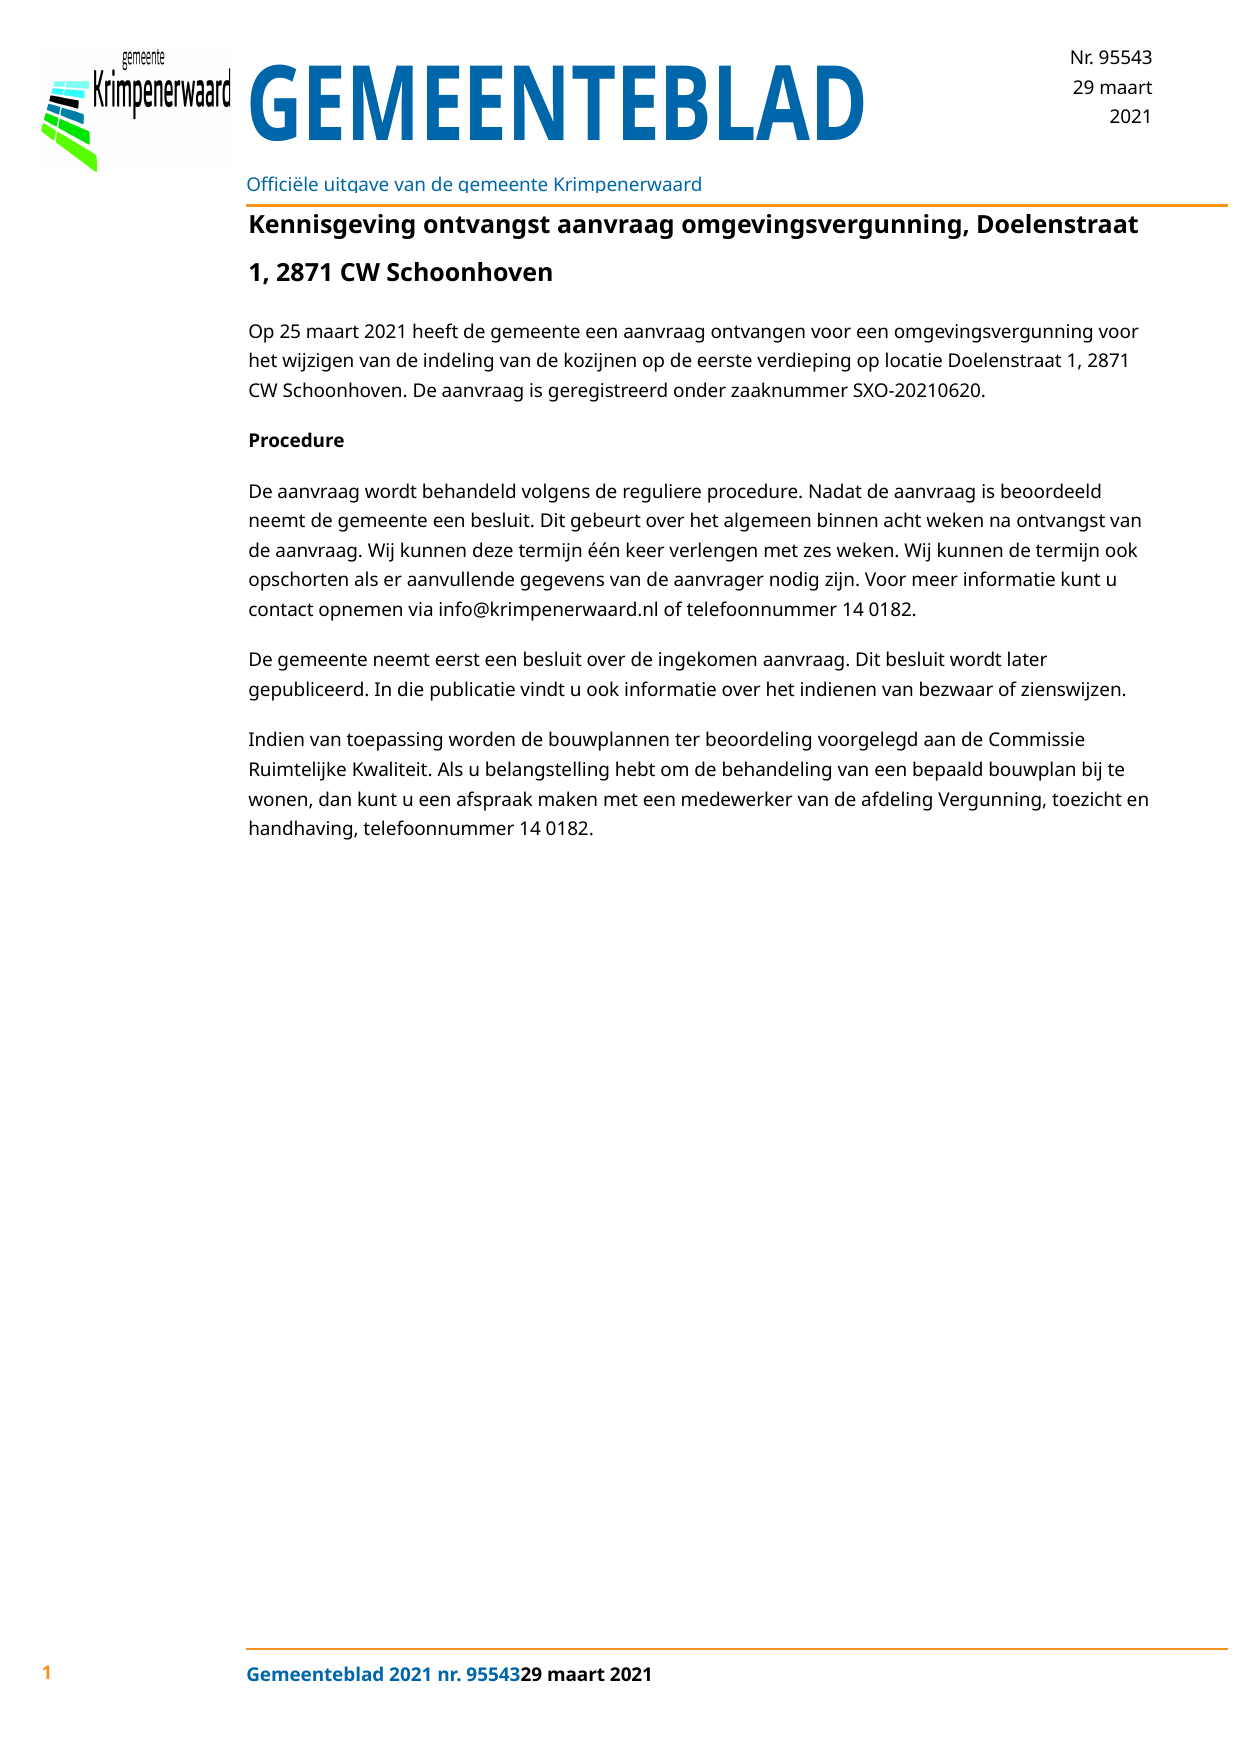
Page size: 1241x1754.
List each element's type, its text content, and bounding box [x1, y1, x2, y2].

text De gemeente neemt eerst een besluit over de ingekomen aanvraag. Dit besluit wordt later gepubliceerd. In die publicatie vindt u ook informatie over het indienen van bezwaar of zienswijzen. [248, 647, 1152, 702]
text Procedure [248, 427, 1152, 453]
text Op 25 maart 2021 heeft de gemeente een aanvraag ontvangen voor een omgevingsvergunning voor het wijzigen van de indeling van de kozijnen op de eerste verdieping op locatie Doelenstraat 1, 2871 CW Schoonhoven. De aanvraag is geregistreerd onder zaaknummer SXO-20210620. [248, 318, 1152, 403]
text Kennisgeving ontvangst aanvraag omgevingsvergunning, Doelenstraat 1, 2871 CW Schoonhoven [248, 207, 1152, 288]
picture [41, 47, 231, 172]
text Indien van toepassing worden de bouwplannen ter beoordeling voorgelegd aan de Commissie Ruimtelijke Kwaliteit. Als u belangstelling hebt om de behandeling van een bepaald bouwplan bij te wonen, dan kunt u een afspraak maken met een medewerker van de afdeling Vergunning, toezicht en handhaving, telefoonnummer 14 0182. [248, 727, 1152, 841]
text De aanvraag wordt behandeld volgens de reguliere procedure. Nadat de aanvraag is beoordeeld neemt de gemeente een besluit. Dit gebeurt over het algemeen binnen acht weken na ontvangst van de aanvraag. Wij kunnen deze termijn één keer verlengen met zes weken. Wij kunnen de termijn ook opschorten als er aanvullende gegevens van de aanvrager nodig zijn. Voor meer informatie kunt u contact opnemen via info@krimpenerwaard.nl of telefoonnummer 14 0182. [248, 478, 1152, 622]
